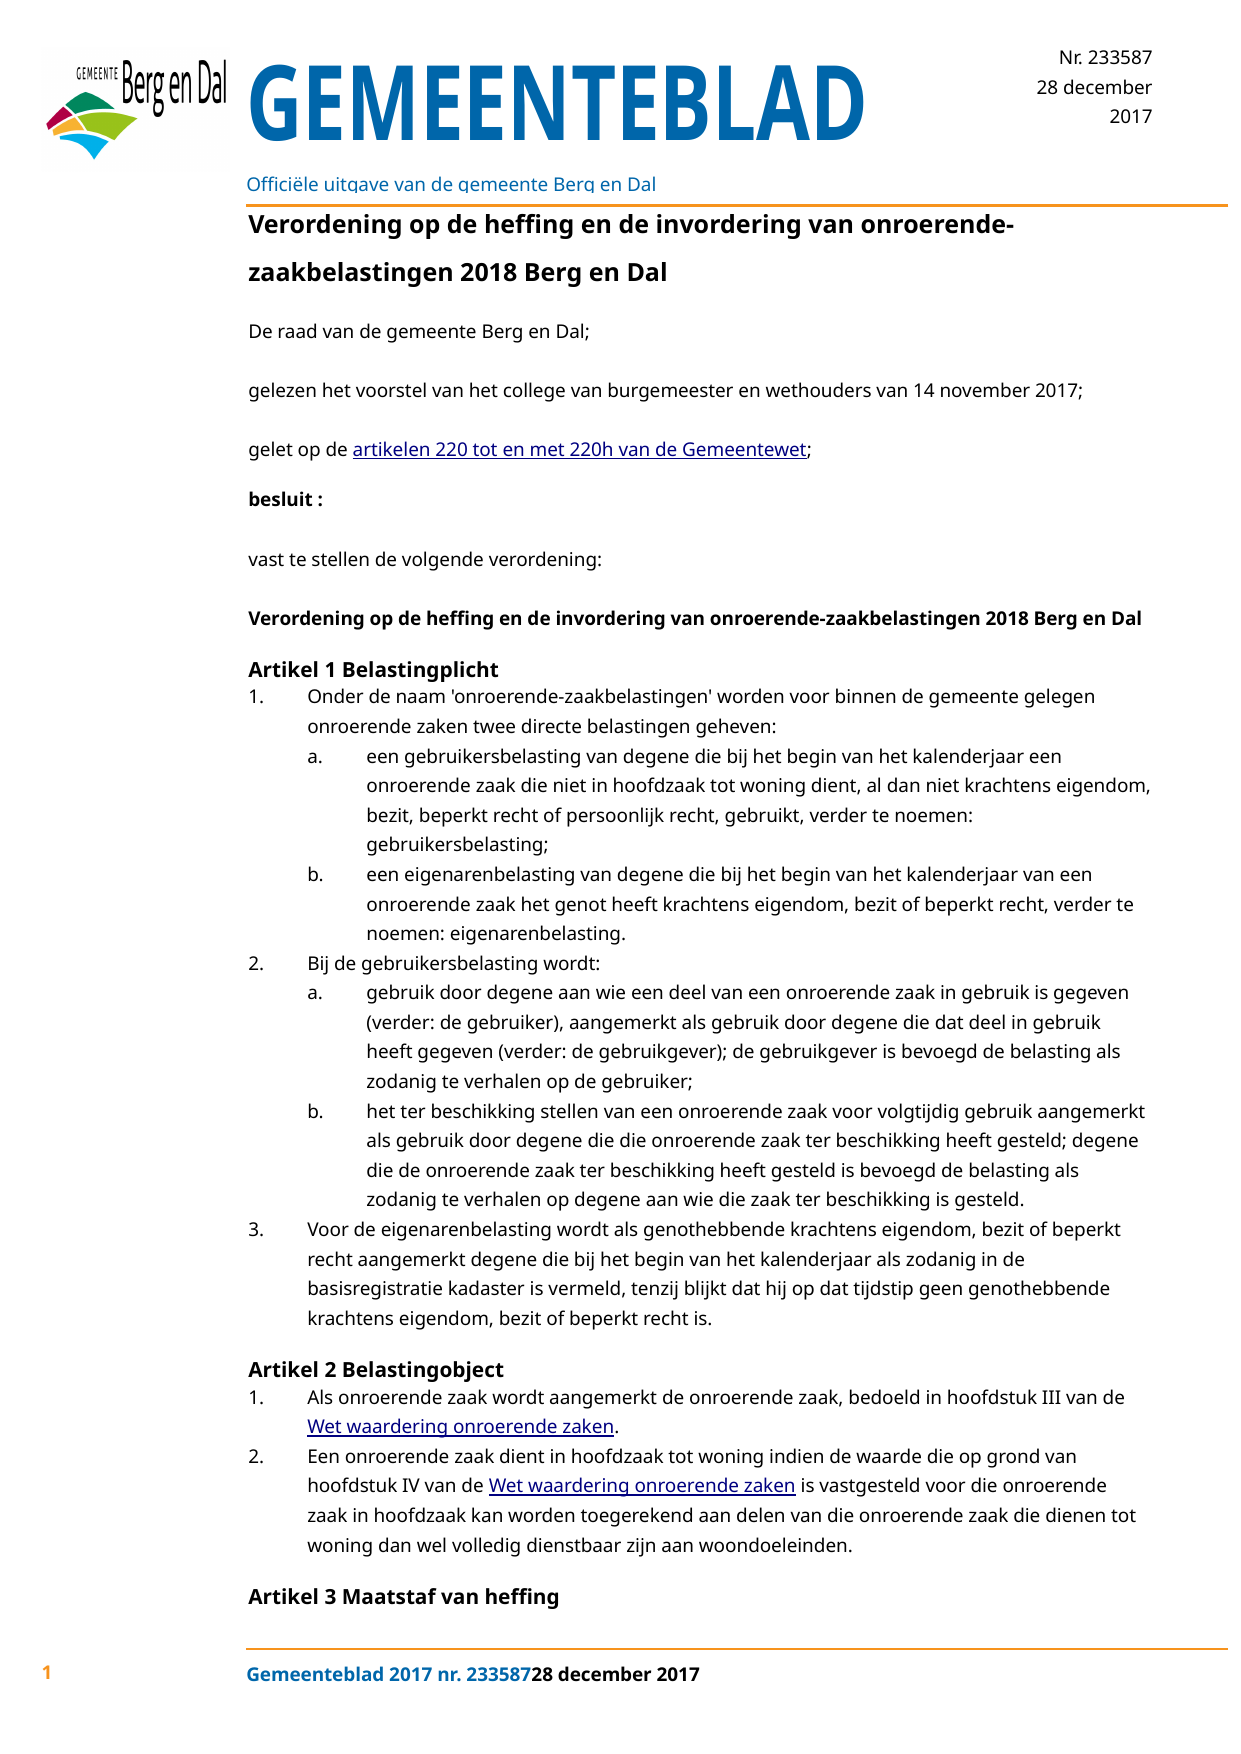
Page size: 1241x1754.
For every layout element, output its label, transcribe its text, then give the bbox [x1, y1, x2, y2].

text vast te stellen de volgende verordening: [248, 546, 1152, 571]
text Artikel 1 Belastingplicht [248, 655, 1152, 684]
list Als onroerende zaak wordt aangemerkt de onroerende zaak, bedoeld in hoofdstuk III van de Wet waardering onroerende zaken. [248, 1384, 1152, 1439]
list een eigenarenbelasting van degene die bij het begin van het kalenderjaar van een onroerende zaak het genot heeft krachtens eigendom, bezit of beperkt recht, verder te noemen: eigenarenbelasting. [307, 861, 1152, 946]
text gelet op de artikelen 220 tot en met 220h van de Gemeentewet; [248, 436, 1152, 462]
text Artikel 3 Maatstaf van heffing [248, 1582, 1152, 1611]
text Verordening op de heffing en de invordering van onroerende-zaakbelastingen 2018 Berg en Dal [248, 605, 1152, 631]
list Een onroerende zaak dient in hoofdzaak tot woning indien de waarde die op grond van hoofdstuk IV van de Wet waardering onroerende zaken is vastgesteld voor die onroerende zaak in hoofdzaak kan worden toegerekend aan delen van die onroerende zaak die dienen tot woning dan wel volledig dienstbaar zijn aan woondoeleinden. [248, 1443, 1152, 1557]
list gebruik door degene aan wie een deel van een onroerende zaak in gebruik is gegeven (verder: de gebruiker), aangemerkt als gebruik door degene die dat deel in gebruik heeft gegeven (verder: de gebruikgever); de gebruikgever is bevoegd de belasting als zodanig te verhalen op de gebruiker; [307, 979, 1152, 1094]
text gelezen het voorstel van het college van burgemeester en wethouders van 14 november 2017; [248, 377, 1152, 403]
text besluit : [248, 487, 1152, 512]
text De raad van de gemeente Berg en Dal; [248, 318, 1152, 344]
list Onder de naam 'onroerende-zaakbelastingen' worden voor binnen de gemeente gelegen onroerende zaken twee directe belastingen geheven: [248, 684, 1152, 739]
list het ter beschikking stellen van een onroerende zaak voor volgtijdig gebruik aangemerkt als gebruik door degene die die onroerende zaak ter beschikking heeft gesteld; degene die de onroerende zaak ter beschikking heeft gesteld is bevoegd de belasting als zodanig te verhalen op degene aan wie die zaak ter beschikking is gesteld. [307, 1098, 1152, 1212]
text Verordening op de heffing en de invordering van onroerende-zaakbelastingen 2018 Berg en Dal [248, 207, 1152, 288]
list een gebruikersbelasting van degene die bij het begin van het kalenderjaar een onroerende zaak die niet in hoofdzaak tot woning dient, al dan niet krachtens eigendom, bezit, beperkt recht of persoonlijk recht, gebruikt, verder te noemen: gebruikersbelasting; [307, 743, 1152, 857]
list Bij de gebruikersbelasting wordt: [248, 950, 1152, 976]
list Voor de eigenarenbelasting wordt als genothebbende krachtens eigendom, bezit of beperkt recht aangemerkt degene die bij het begin van het kalenderjaar als zodanig in de basisregistratie kadaster is vermeld, tenzij blijkt dat hij op dat tijdstip geen genothebbende krachtens eigendom, bezit of beperkt recht is. [248, 1216, 1152, 1331]
text Artikel 2 Belastingobject [248, 1355, 1152, 1384]
picture [41, 47, 231, 172]
